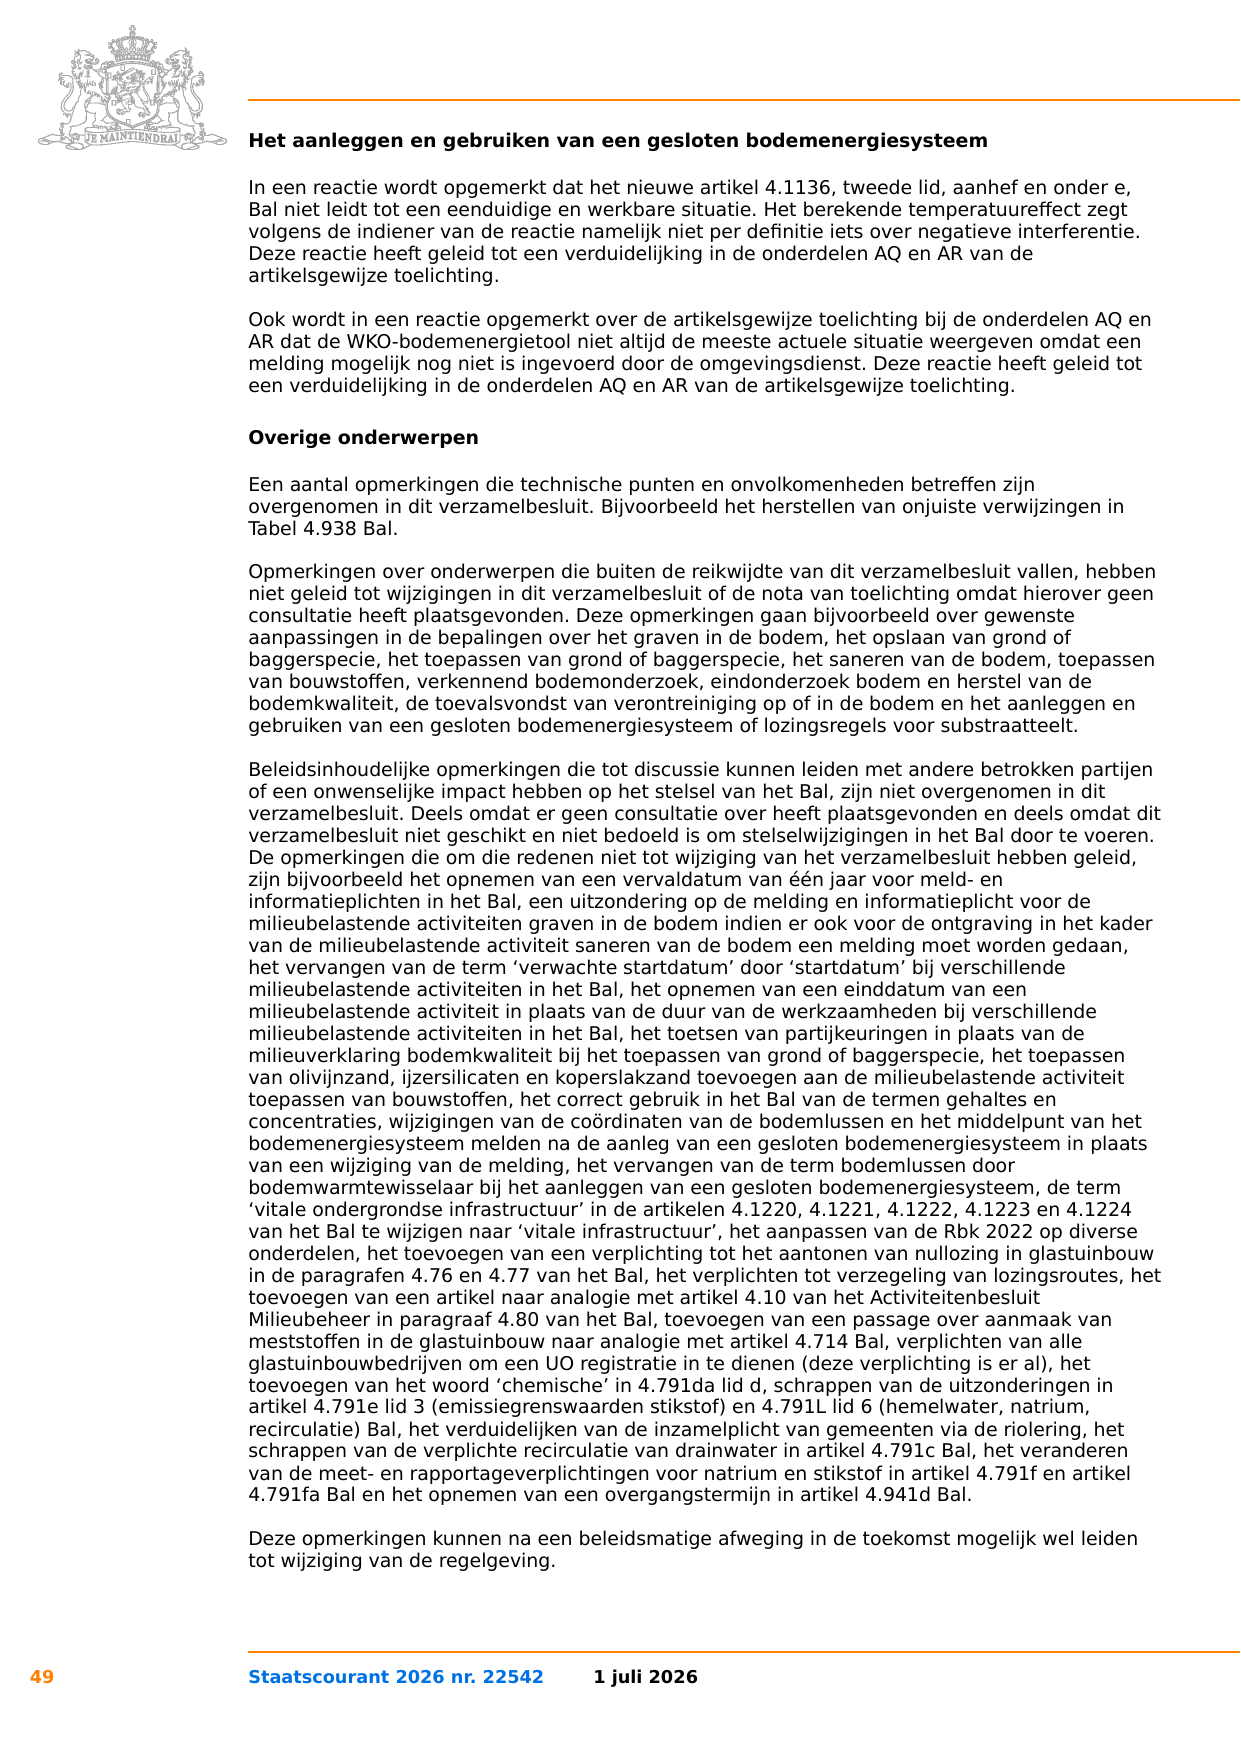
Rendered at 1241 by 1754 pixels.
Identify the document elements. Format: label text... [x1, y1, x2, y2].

text Opmerkingen over onderwerpen die buiten de reikwijdte van dit verzamelbesluit vallen, hebben niet geleid tot wijzigingen in dit verzamelbesluit of de nota van toelichting omdat hierover geen consultatie heeft plaatsgevonden. Deze opmerkingen gaan bijvoorbeeld over gewenste aanpassingen in de bepalingen over het graven in de bodem, het opslaan van grond of baggerspecie, het toepassen van grond of baggerspecie, het saneren van de bodem, toepassen van bouwstoffen, verkennend bodemonderzoek, eindonderzoek bodem en herstel van de bodemkwaliteit, de toevalsvondst van verontreiniging op of in de bodem en het aanleggen en gebruiken van een gesloten bodemenergiesysteem of lozingsregels voor substraatteelt. [248, 561, 1163, 737]
text Beleidsinhoudelijke opmerkingen die tot discussie kunnen leiden met andere betrokken partijen of een onwenselijke impact hebben op het stelsel van het Bal, zijn niet overgenomen in dit verzamelbesluit. Deels omdat er geen consultatie over heeft plaatsgevonden en deels omdat dit verzamelbesluit niet geschikt en niet bedoeld is om stelselwijzigingen in het Bal door te voeren. De opmerkingen die om die redenen niet tot wijziging van het verzamelbesluit hebben geleid, zijn bijvoorbeeld het opnemen van een vervaldatum van één jaar voor meld- en informatieplichten in het Bal, een uitzondering op de melding en informatieplicht voor de milieubelastende activiteiten graven in de bodem indien er ook voor de ontgraving in het kader van de milieubelastende activiteit saneren van de bodem een melding moet worden gedaan, het vervangen van de term ‘verwachte startdatum’ door ‘startdatum’ bij verschillende milieubelastende activiteiten in het Bal, het opnemen van een einddatum van een milieubelastende activiteit in plaats van de duur van de werkzaamheden bij verschillende milieubelastende activiteiten in het Bal, het toetsen van partijkeuringen in plaats van de milieuverklaring bodemkwaliteit bij het toepassen van grond of baggerspecie, het toepassen van olivijnzand, ijzersilicaten en koperslakzand toevoegen aan de milieubelastende activiteit toepassen van bouwstoffen, het correct gebruik in het Bal van de termen gehaltes en concentraties, wijzigingen van de coördinaten van de bodemlussen en het middelpunt van het bodemenergiesysteem melden na de aanleg van een gesloten bodemenergiesysteem in plaats van een wijziging van de melding, het vervangen van de term bodemlussen door bodemwarmtewisselaar bij het aanleggen van een gesloten bodemenergiesysteem, de term ‘vitale ondergrondse infrastructuur’ in de artikelen 4.1220, 4.1221, 4.1222, 4.1223 en 4.1224 van het Bal te wijzigen naar ‘vitale infrastructuur’, het aanpassen van de Rbk 2022 op diverse onderdelen, het toevoegen van een verplichting tot het aantonen van nullozing in glastuinbouw in de paragrafen 4.76 en 4.77 van het Bal, het verplichten tot verzegeling van lozingsroutes, het toevoegen van een artikel naar analogie met artikel 4.10 van het Activiteitenbesluit Milieubeheer in paragraaf 4.80 van het Bal, toevoegen van een passage over aanmaak van meststoffen in de glastuinbouw naar analogie met artikel 4.714 Bal, verplichten van alle glastuinbouwbedrijven om een UO registratie in te dienen (deze verplichting is er al), het toevoegen van het woord ‘chemische’ in 4.791da lid d, schrappen van de uitzonderingen in artikel 4.791e lid 3 (emissiegrenswaarden stikstof) en 4.791L lid 6 (hemelwater, natrium, recirculatie) Bal, het verduidelijken van de inzamelplicht van gemeenten via de riolering, het schrappen van de verplichte recirculatie van drainwater in artikel 4.791c Bal, het veranderen van de meet- en rapportageverplichtingen voor natrium en stikstof in artikel 4.791f en artikel 4.791fa Bal en het opnemen van een overgangstermijn in artikel 4.941d Bal. [248, 759, 1163, 1506]
picture [38, 25, 227, 150]
text In een reactie wordt opgemerkt dat het nieuwe artikel 4.1136, tweede lid, aanhef en onder e, Bal niet leidt tot een eenduidige en werkbare situatie. Het berekende temperatuureffect zegt volgens de indiener van de reactie namelijk niet per definitie iets over negatieve interferentie. Deze reactie heeft geleid tot een verduidelijking in de onderdelen AQ en AR van de artikelsgewijze toelichting. [248, 177, 1163, 287]
text Deze opmerkingen kunnen na een beleidsmatige afweging in de toekomst mogelijk wel leiden tot wijziging van de regelgeving. [248, 1528, 1163, 1572]
text Een aantal opmerkingen die technische punten en onvolkomenheden betreffen zijn overgenomen in dit verzamelbesluit. Bijvoorbeeld het herstellen van onjuiste verwijzingen in Tabel 4.938 Bal. [248, 473, 1163, 539]
subtitle Overige onderwerpen [248, 427, 1163, 448]
subtitle Het aanleggen en gebruiken van een gesloten bodemenergiesysteem [248, 130, 1163, 152]
text Ook wordt in een reactie opgemerkt over de artikelsgewijze toelichting bij de onderdelen AQ en AR dat de WKO-bodemenergietool niet altijd de meeste actuele situatie weergeven omdat een melding mogelijk nog niet is ingevoerd door de omgevingsdienst. Deze reactie heeft geleid tot een verduidelijking in de onderdelen AQ en AR van de artikelsgewijze toelichting. [248, 309, 1163, 397]
